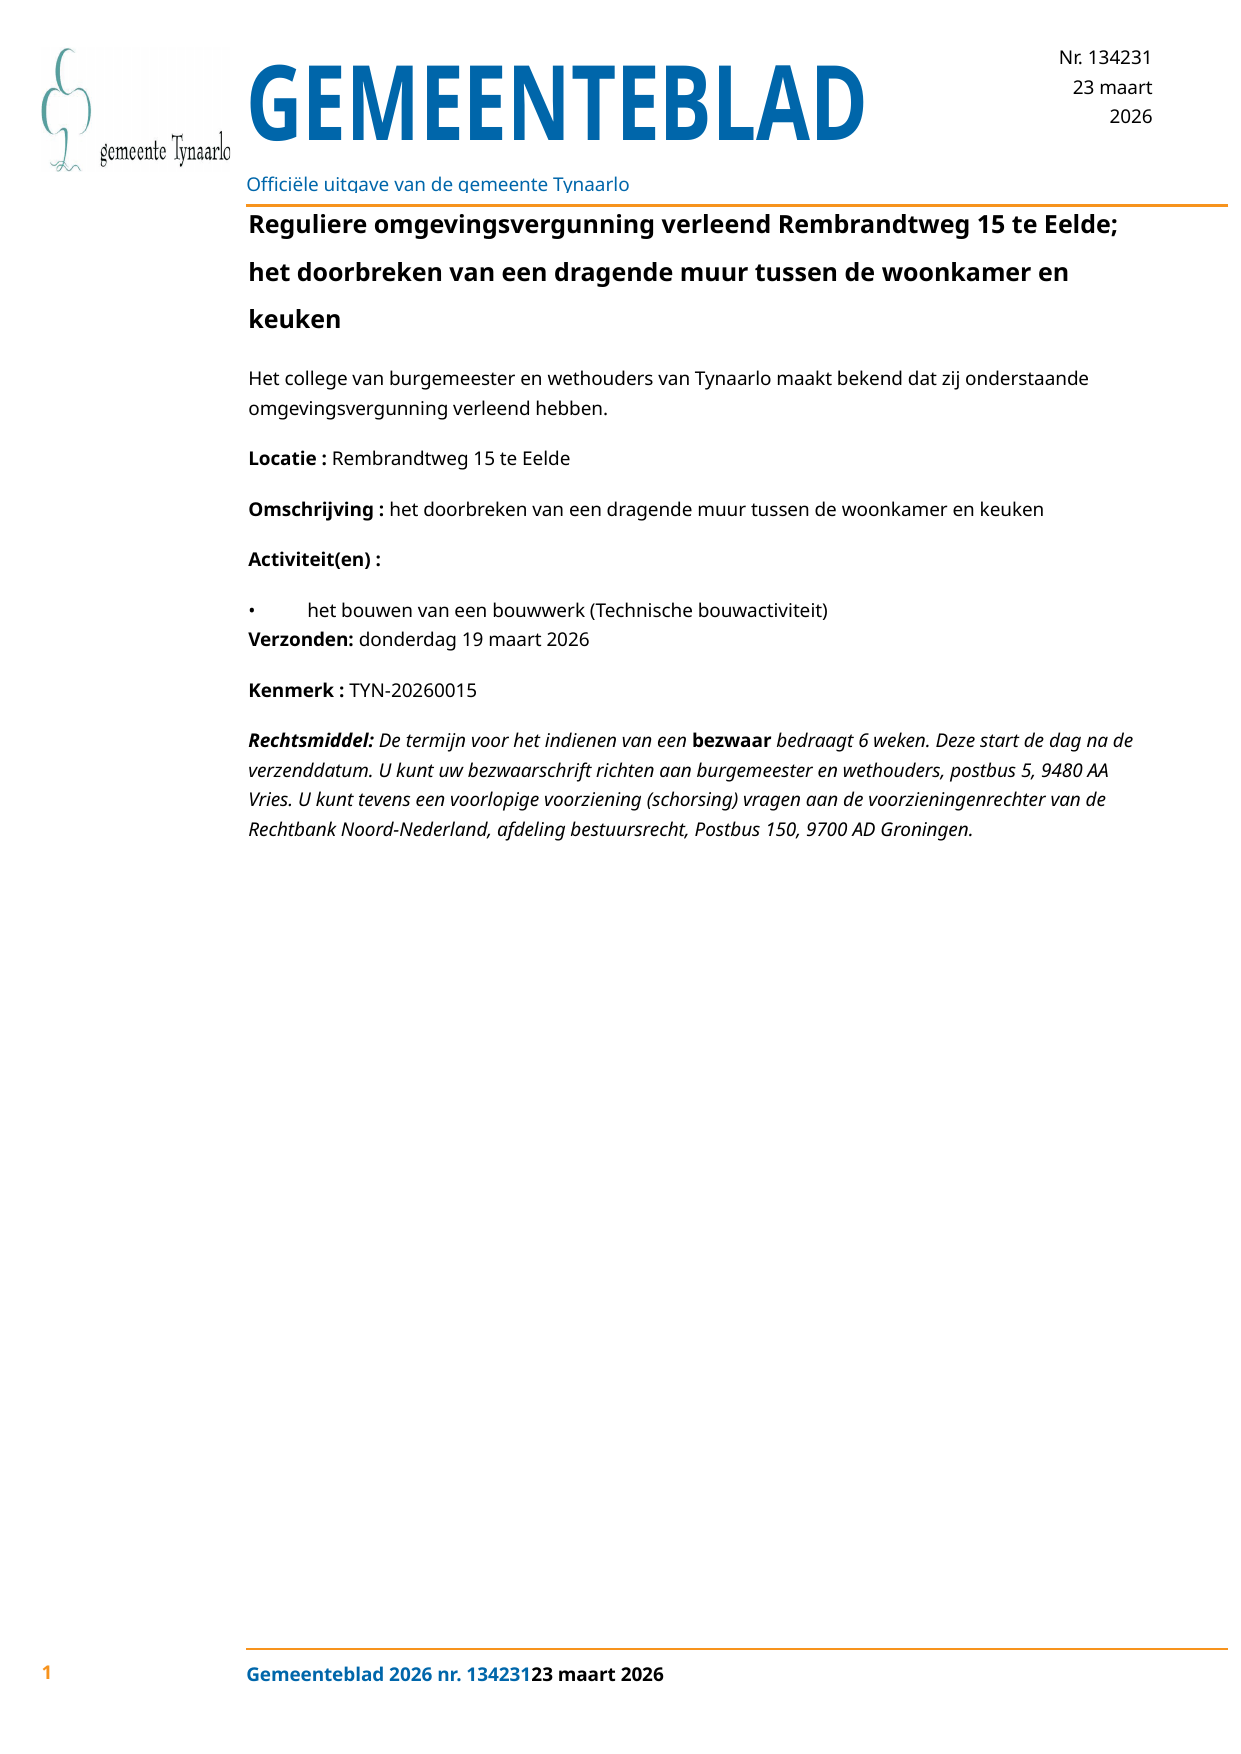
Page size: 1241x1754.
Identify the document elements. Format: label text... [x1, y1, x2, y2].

text Activiteit(en) : [248, 546, 1152, 572]
text Verzonden: donderdag 19 maart 2026 [248, 626, 1152, 652]
text Locatie : Rembrandtweg 15 te Eelde [248, 446, 1152, 471]
list het bouwen van een bouwwerk (Technische bouwactiviteit) [248, 597, 1152, 622]
text Kenmerk : TYN-20260015 [248, 677, 1152, 702]
picture [41, 47, 231, 172]
text Rechtsmiddel: De termijn voor het indienen van een bezwaar bedraagt 6 weken. Deze start de dag na de verzenddatum. U kunt uw bezwaarschrift richten aan burgemeester en wethouders, postbus 5, 9480 AA Vries. U kunt tevens een voorlopige voorziening (schorsing) vragen aan de voorzieningenrechter van de Rechtbank Noord-Nederland, afdeling bestuursrecht, Postbus 150, 9700 AD Groningen. [248, 727, 1152, 842]
text Omschrijving : het doorbreken van een dragende muur tussen de woonkamer en keuken [248, 496, 1152, 522]
text Het college van burgemeester en wethouders van Tynaarlo maakt bekend dat zij onderstaande omgevingsvergunning verleend hebben. [248, 366, 1152, 421]
text Reguliere omgevingsvergunning verleend Rembrandtweg 15 te Eelde; het doorbreken van een dragende muur tussen de woonkamer en keuken [248, 207, 1152, 336]
